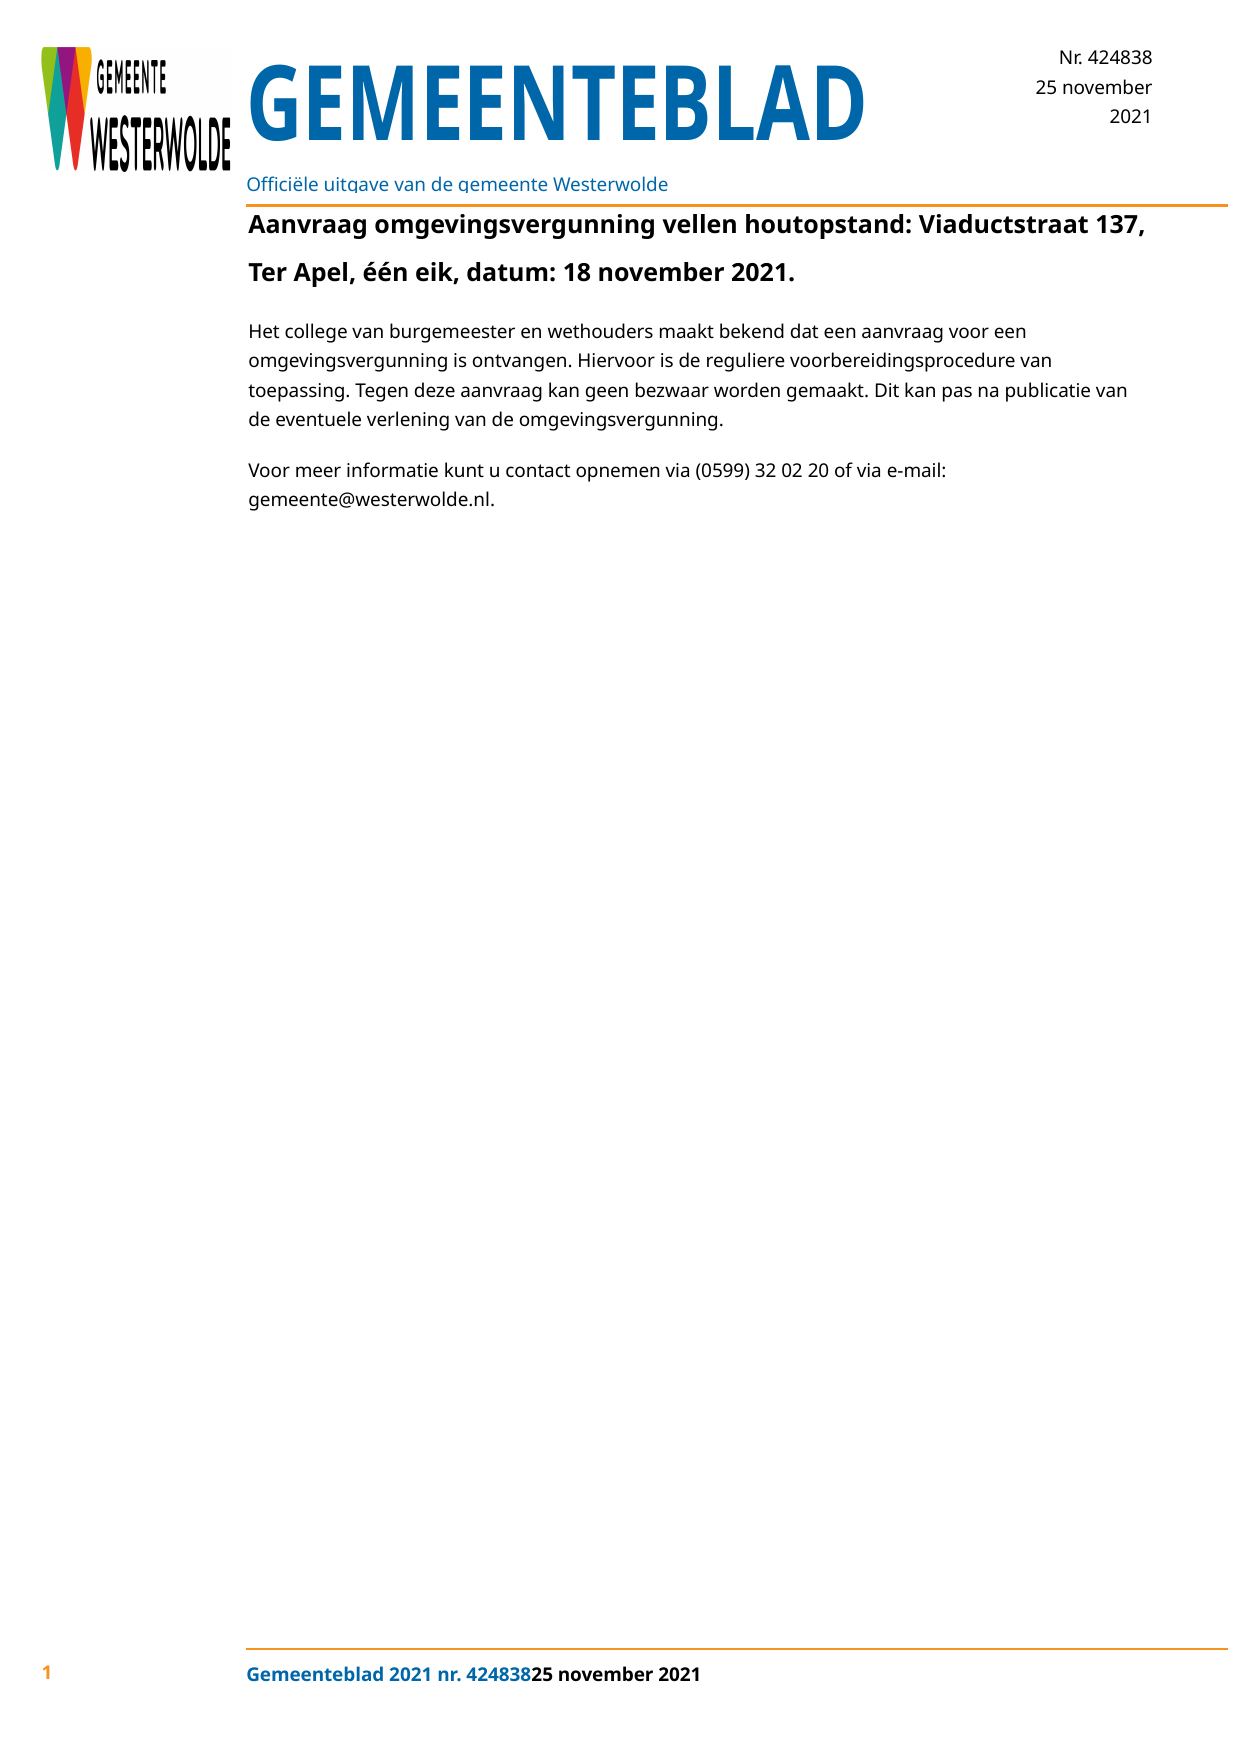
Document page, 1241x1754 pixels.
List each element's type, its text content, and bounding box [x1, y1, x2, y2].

text Aanvraag omgevingsvergunning vellen houtopstand: Viaductstraat 137, Ter Apel, één eik, datum: 18 november 2021. [248, 207, 1152, 288]
text Het college van burgemeester en wethouders maakt bekend dat een aanvraag voor een omgevingsvergunning is ontvangen. Hiervoor is de reguliere voorbereidingsprocedure van toepassing. Tegen deze aanvraag kan geen bezwaar worden gemaakt. Dit kan pas na publicatie van de eventuele verlening van de omgevingsvergunning. [248, 318, 1152, 432]
text Voor meer informatie kunt u contact opnemen via (0599) 32 02 20 of via e-mail: gemeente@westerwolde.nl. [248, 457, 1152, 512]
picture [41, 47, 231, 172]
